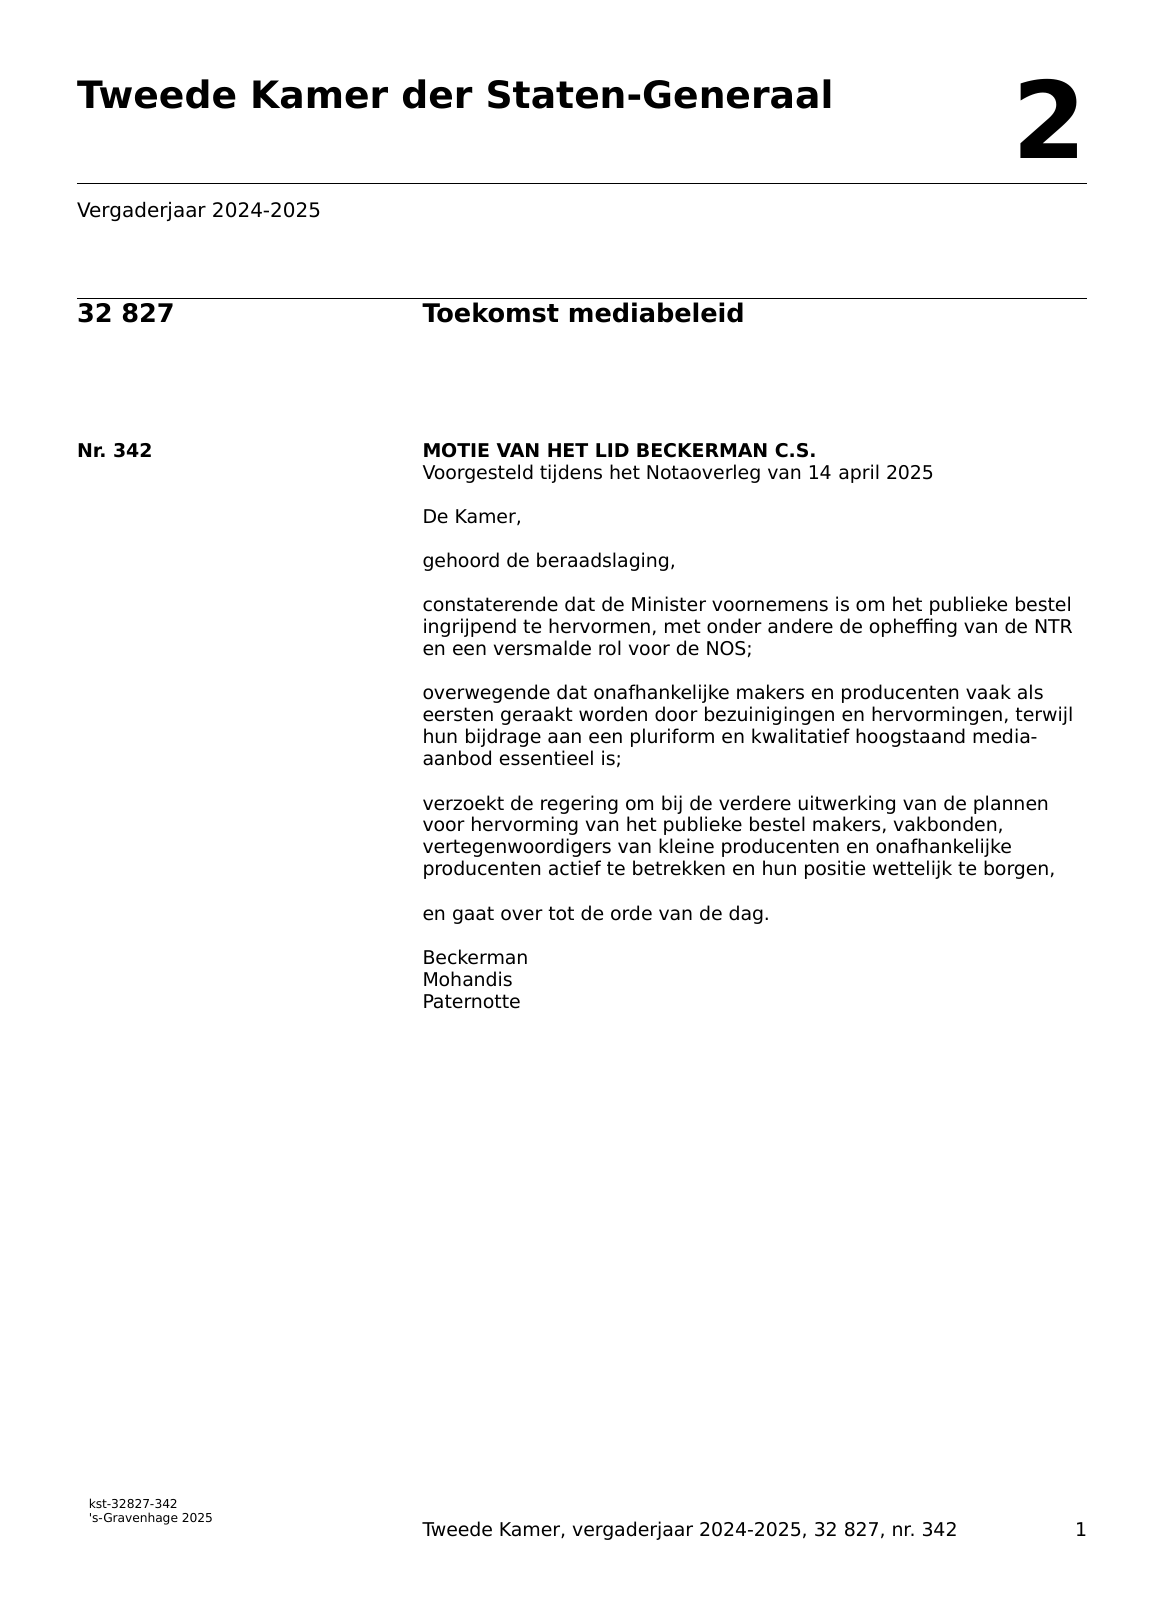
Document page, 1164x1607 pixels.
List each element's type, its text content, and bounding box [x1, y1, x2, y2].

text gehoord de beraadslaging, [422, 550, 1087, 572]
text De Kamer, [422, 506, 1087, 528]
subtitle 32 827 Toekomst mediabeleid [77, 299, 1087, 329]
text Mohandis [422, 969, 1087, 991]
text Voorgesteld tijdens het Notaoverleg van 14 april 2025 [422, 462, 1087, 484]
text constaterende dat de Minister voornemens is om het publieke bestel ingrijpend te hervormen, met onder andere de opheffing van de NTR en een versmalde rol voor de NOS; [422, 594, 1087, 660]
text verzoekt de regering om bij de verdere uitwerking van de plannen voor hervorming van het publieke bestel makers, vakbonden, vertegenwoordigers van kleine producenten en onafhankelijke producenten actief te betrekken en hun positie wettelijk te borgen, [422, 792, 1087, 880]
table_header 2 [886, 59, 1087, 183]
text kst-32827-342 [88, 1497, 323, 1511]
text en gaat over tot de orde van de dag. [422, 902, 1087, 924]
table_cell Vergaderjaar 2024-2025 [77, 184, 1087, 298]
table_header Tweede Kamer der Staten-Generaal [77, 59, 886, 183]
text Paternotte [422, 991, 1087, 1013]
text 's-Gravenhage 2025 [88, 1511, 323, 1525]
subtitle Nr. 342 MOTIE VAN HET LID BECKERMAN C.S. [77, 440, 1087, 462]
text Beckerman [422, 947, 1087, 969]
text overwegende dat onafhankelijke makers en producenten vaak als eersten geraakt worden door bezuinigingen en hervormingen, terwijl hun bijdrage aan een pluriform en kwalitatief hoogstaand media-aanbod essentieel is; [422, 682, 1087, 770]
